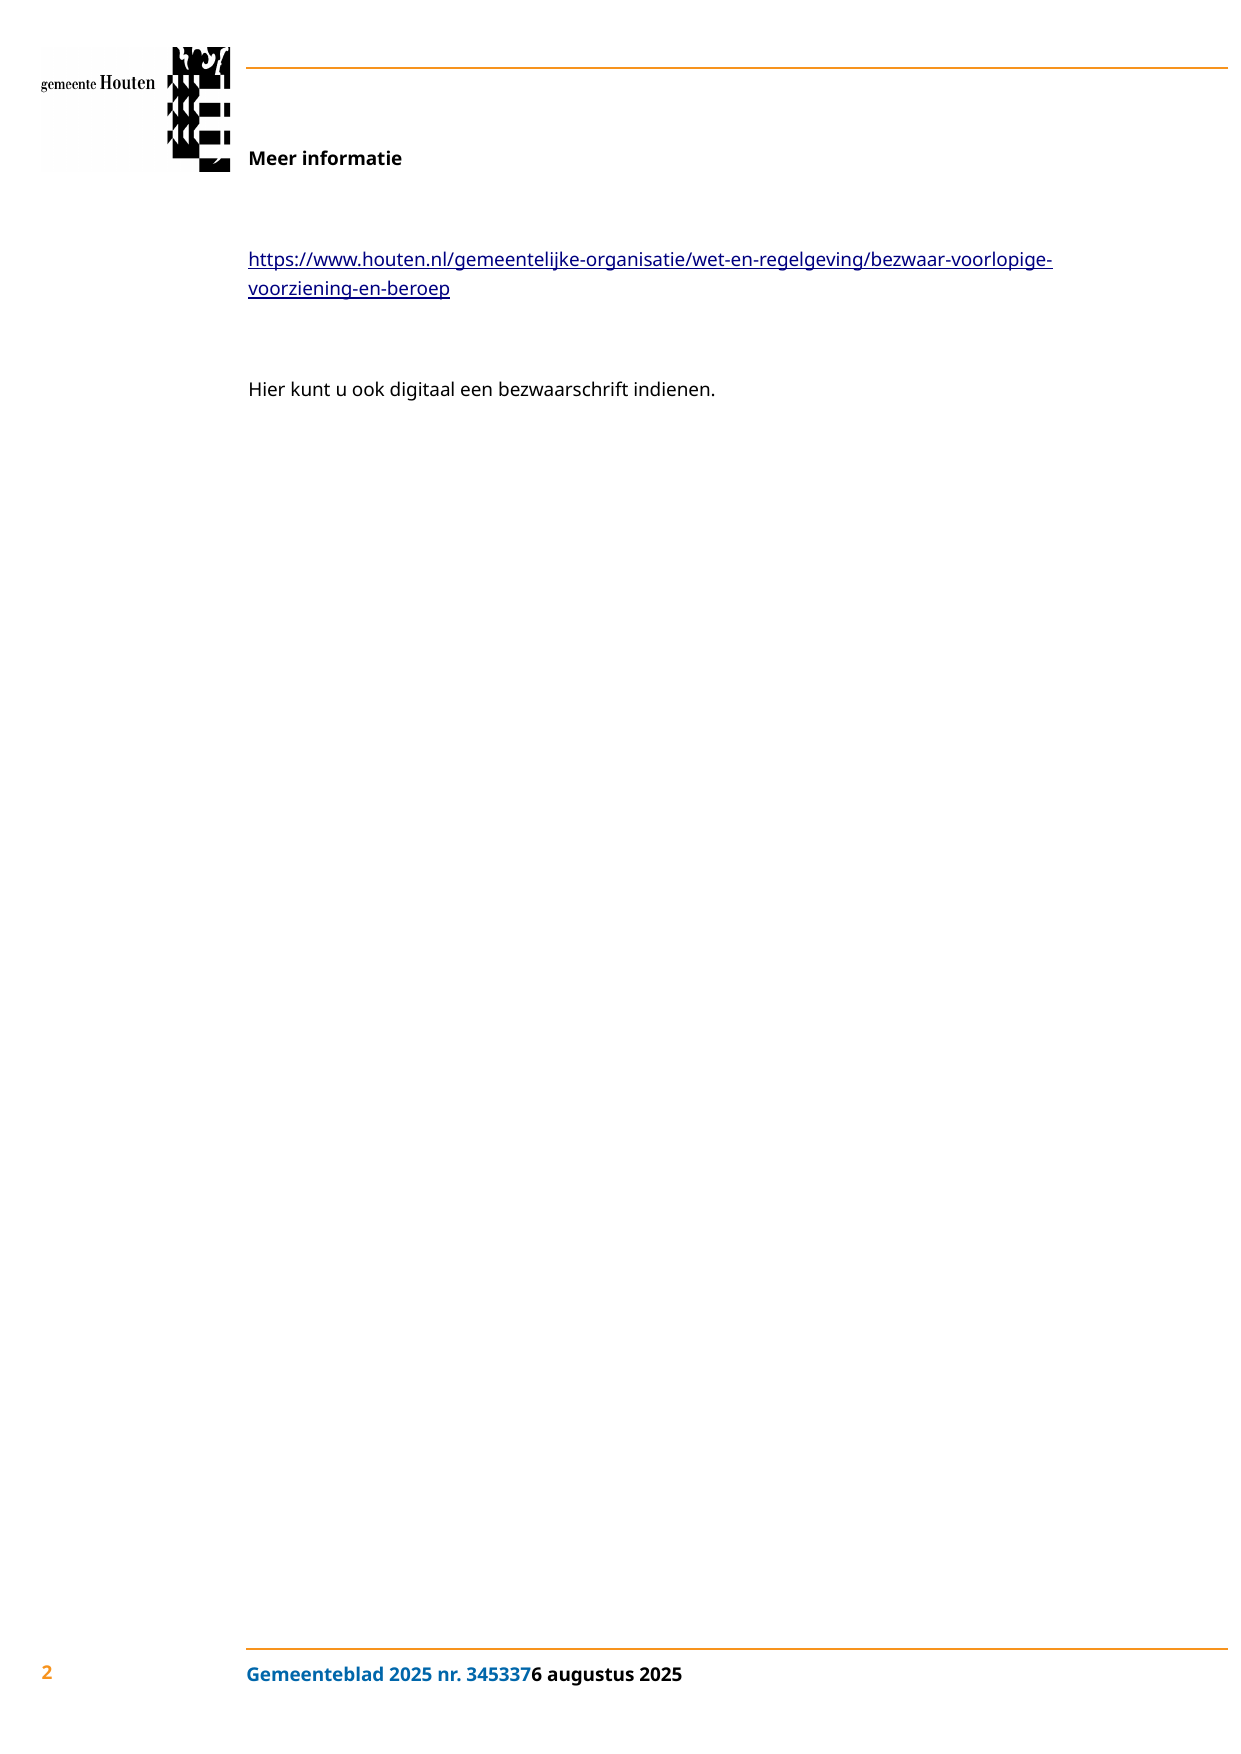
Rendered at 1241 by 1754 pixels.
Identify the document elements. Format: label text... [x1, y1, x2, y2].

text https://www.houten.nl/gemeentelijke-organisatie/wet-en-regelgeving/bezwaar-voorlopige-voorziening-en-beroep [248, 246, 1152, 301]
picture [41, 47, 231, 172]
text Meer informatie [248, 145, 1152, 171]
text Hier kunt u ook digitaal een bezwaarschrift indienen. [248, 376, 1152, 402]
